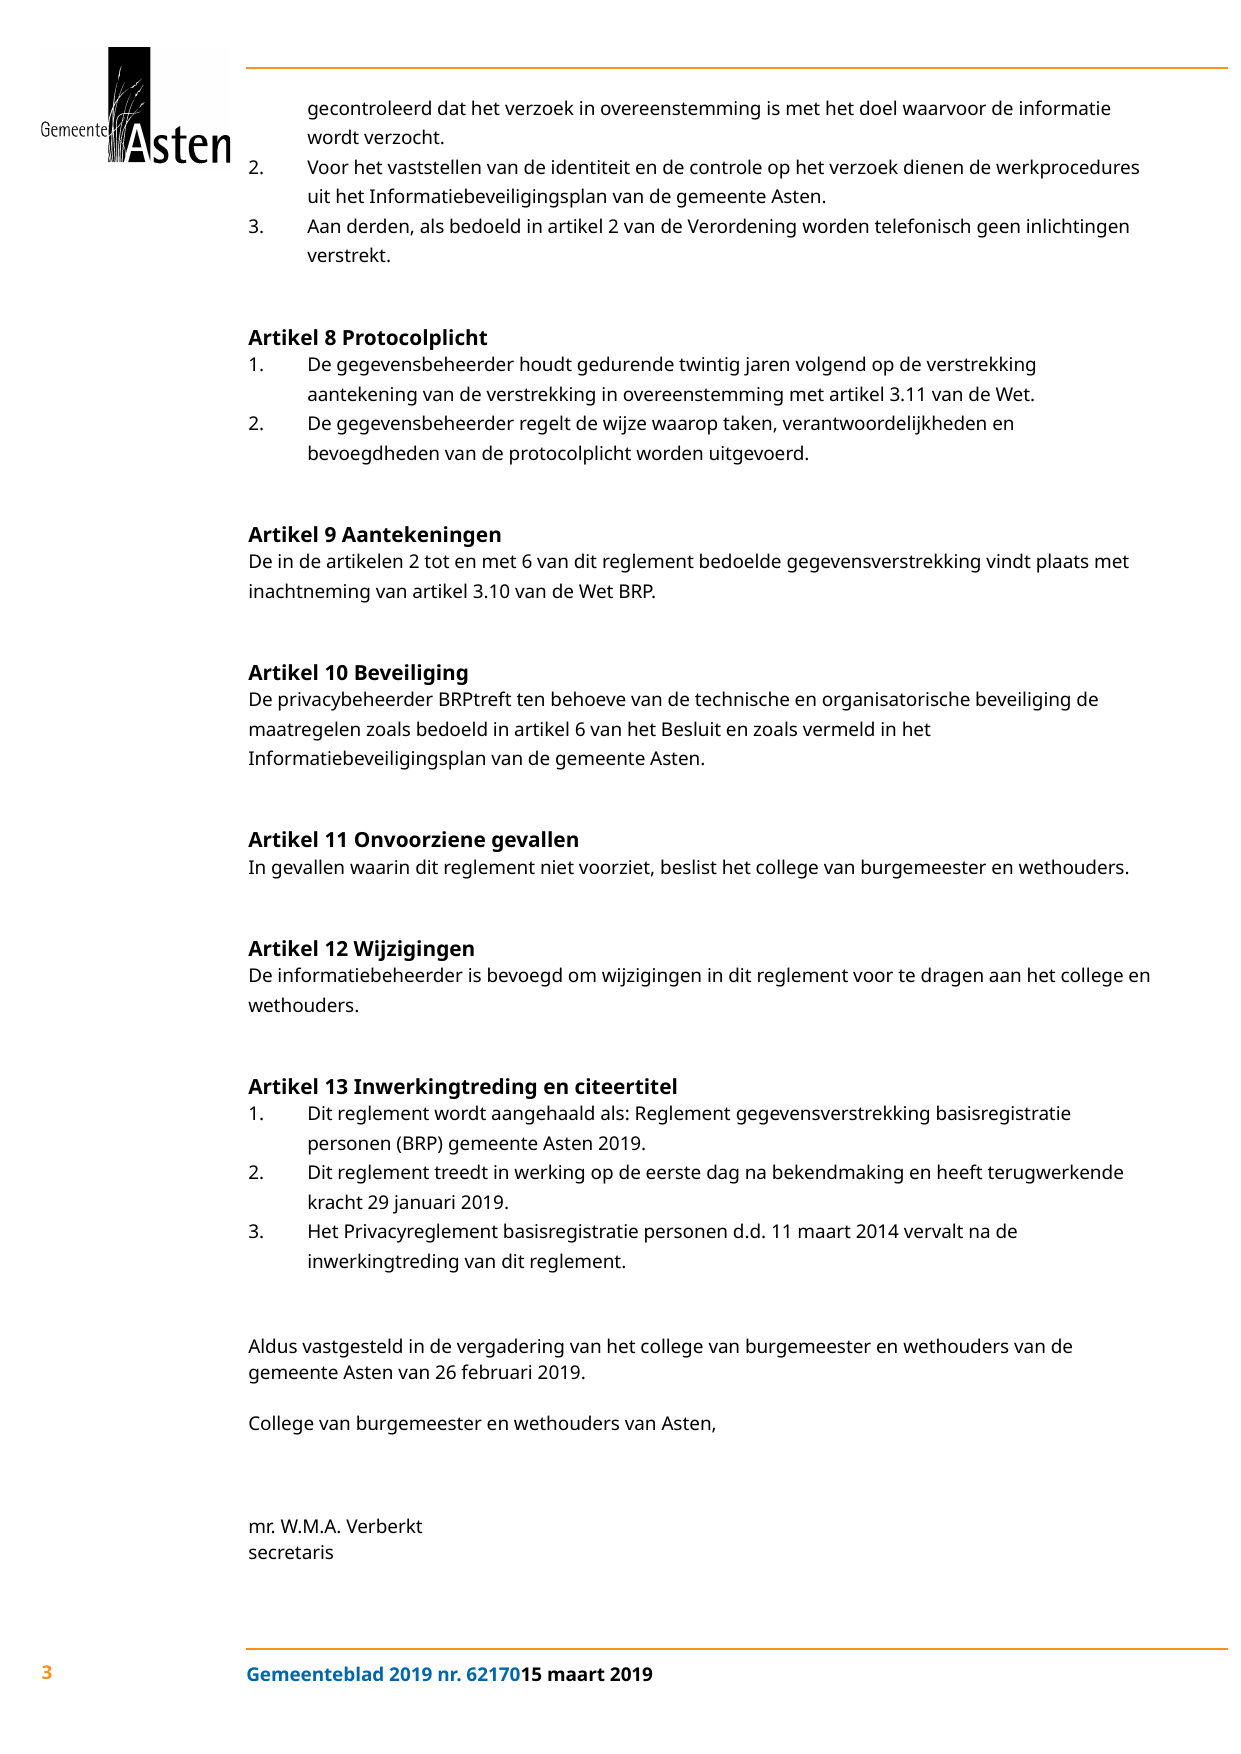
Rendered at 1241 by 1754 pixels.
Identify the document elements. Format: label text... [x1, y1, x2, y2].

list Het Privacyreglement basisregistratie personen d.d. 11 maart 2014 vervalt na de inwerkingtreding van dit reglement. [248, 1219, 1152, 1274]
text Artikel 11 Onvoorziene gevallen [248, 826, 1152, 854]
list gecontroleerd dat het verzoek in overeenstemming is met het doel waarvoor de informatie wordt verzocht. [248, 95, 1152, 150]
picture [41, 47, 231, 172]
text Artikel 13 Inwerkingtreding en citeertitel [248, 1072, 1152, 1100]
list Dit reglement treedt in werking op de eerste dag na bekendmaking en heeft terugwerkende kracht 29 januari 2019. [248, 1159, 1152, 1215]
text In gevallen waarin dit reglement niet voorziet, beslist het college van burgemeester en wethouders. [248, 854, 1152, 880]
text mr. W.M.A. Verberkt [248, 1513, 1152, 1539]
text Aldus vastgesteld in de vergadering van het college van burgemeester en wethouders van de gemeente Asten van 26 februari 2019. [248, 1333, 1152, 1385]
text Artikel 9 Aantekeningen [248, 520, 1152, 548]
list De gegevensbeheerder regelt de wijze waarop taken, verantwoordelijkheden en bevoegdheden van de protocolplicht worden uitgevoerd. [248, 410, 1152, 466]
text De privacybeheerder BRPtreft ten behoeve van de technische en organisatorische beveiliging de maatregelen zoals bedoeld in artikel 6 van het Besluit en zoals vermeld in het Informatiebeveiligingsplan van de gemeente Asten. [248, 686, 1152, 771]
text College van burgemeester en wethouders van Asten, [248, 1410, 1152, 1436]
text De informatiebeheerder is bevoegd om wijzigingen in dit reglement voor te dragen aan het college en wethouders. [248, 962, 1152, 1018]
list Aan derden, als bedoeld in artikel 2 van de Verordening worden telefonisch geen inlichtingen verstrekt. [248, 213, 1152, 268]
list Dit reglement wordt aangehaald als: Reglement gegevensverstrekking basisregistratie personen (BRP) gemeente Asten 2019. [248, 1100, 1152, 1156]
text Artikel 10 Beveiliging [248, 658, 1152, 686]
text Artikel 12 Wijzigingen [248, 934, 1152, 962]
text Artikel 8 Protocolplicht [248, 323, 1152, 351]
list De gegevensbeheerder houdt gedurende twintig jaren volgend op de verstrekking aantekening van de verstrekking in overeenstemming met artikel 3.11 van de Wet. [248, 351, 1152, 406]
text De in de artikelen 2 tot en met 6 van dit reglement bedoelde gegevensverstrekking vindt plaats met inachtneming van artikel 3.10 van de Wet BRP. [248, 548, 1152, 604]
text secretaris [248, 1539, 1152, 1565]
list Voor het vaststellen van de identiteit en de controle op het verzoek dienen de werkprocedures uit het Informatiebeveiligingsplan van de gemeente Asten. [248, 154, 1152, 209]
